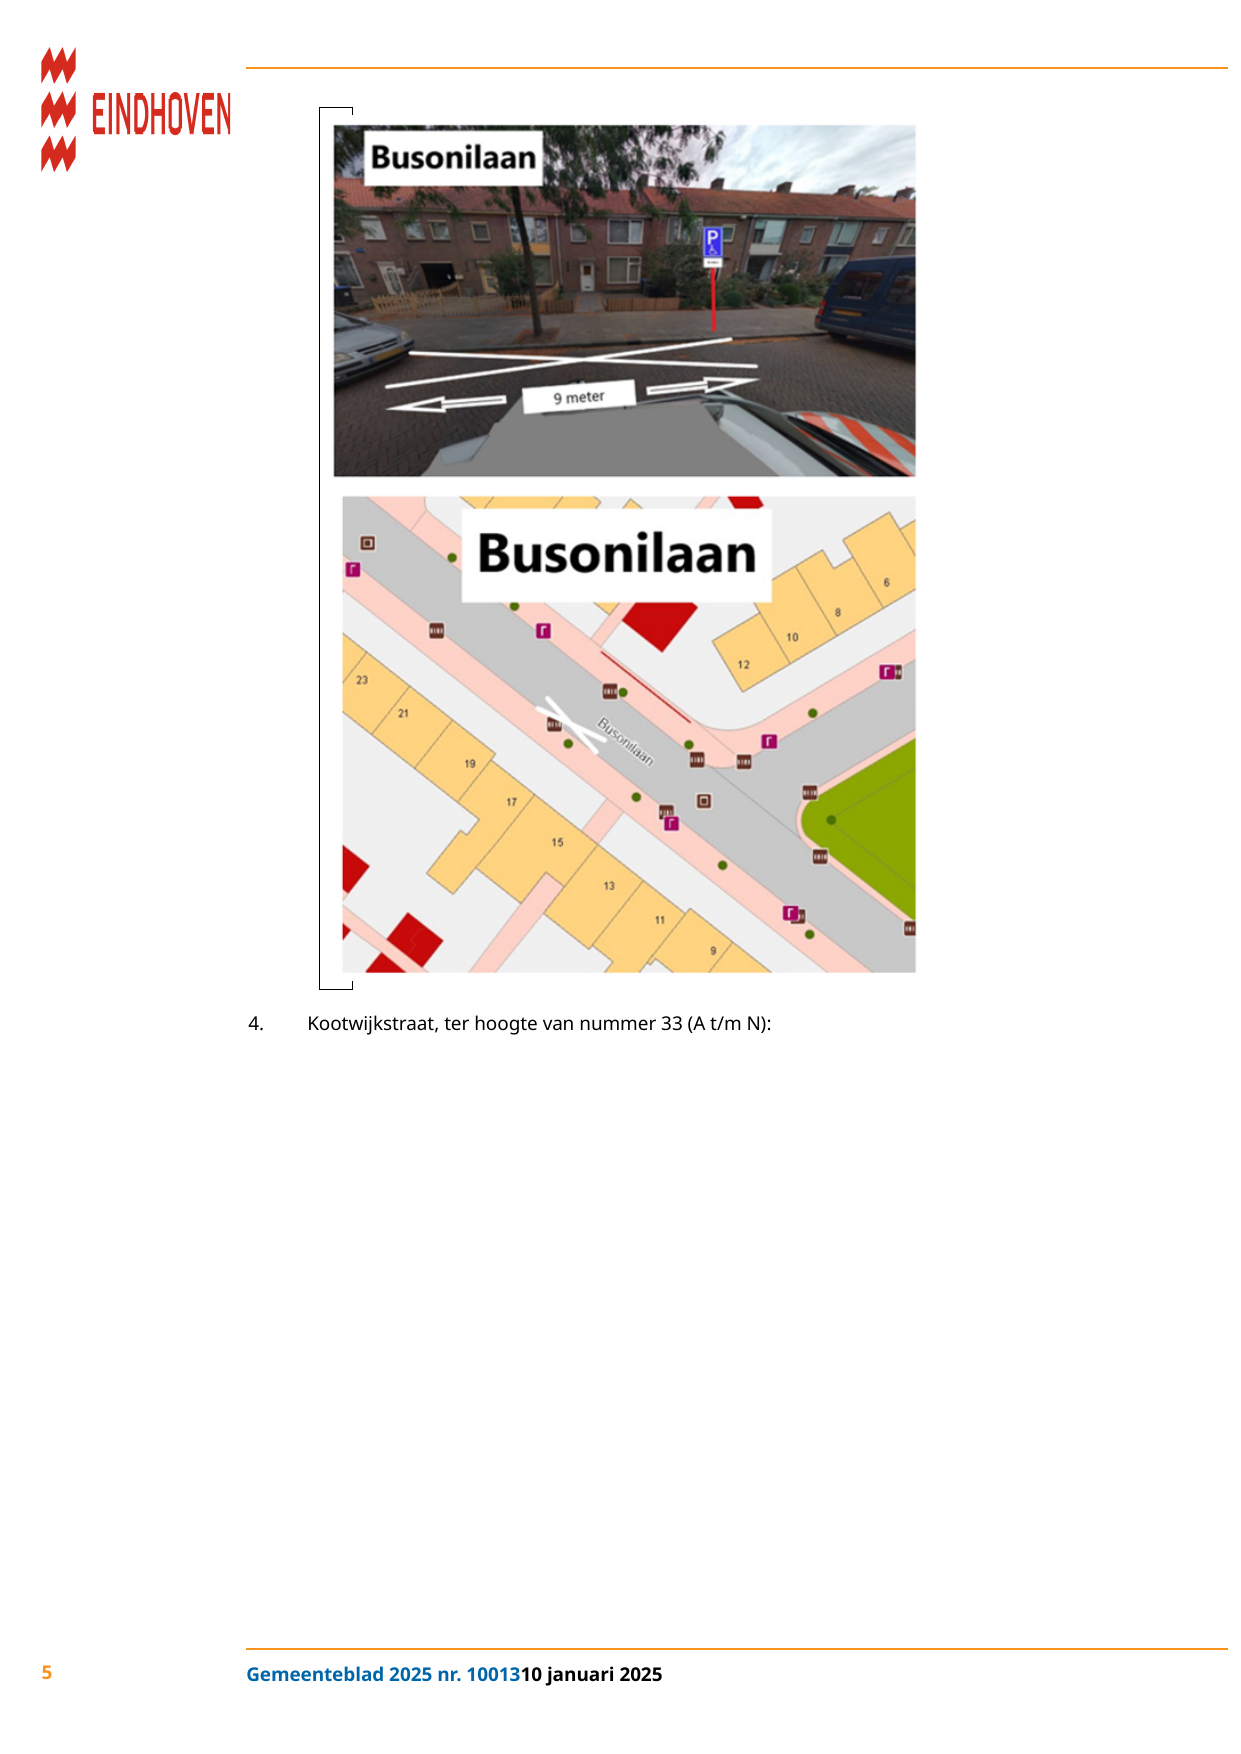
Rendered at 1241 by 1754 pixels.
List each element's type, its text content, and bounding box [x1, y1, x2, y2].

picture [41, 47, 231, 172]
picture [327, 115, 919, 981]
list Kootwijkstraat, ter hoogte van nummer 33 (A t/m N): [248, 1011, 1152, 1036]
